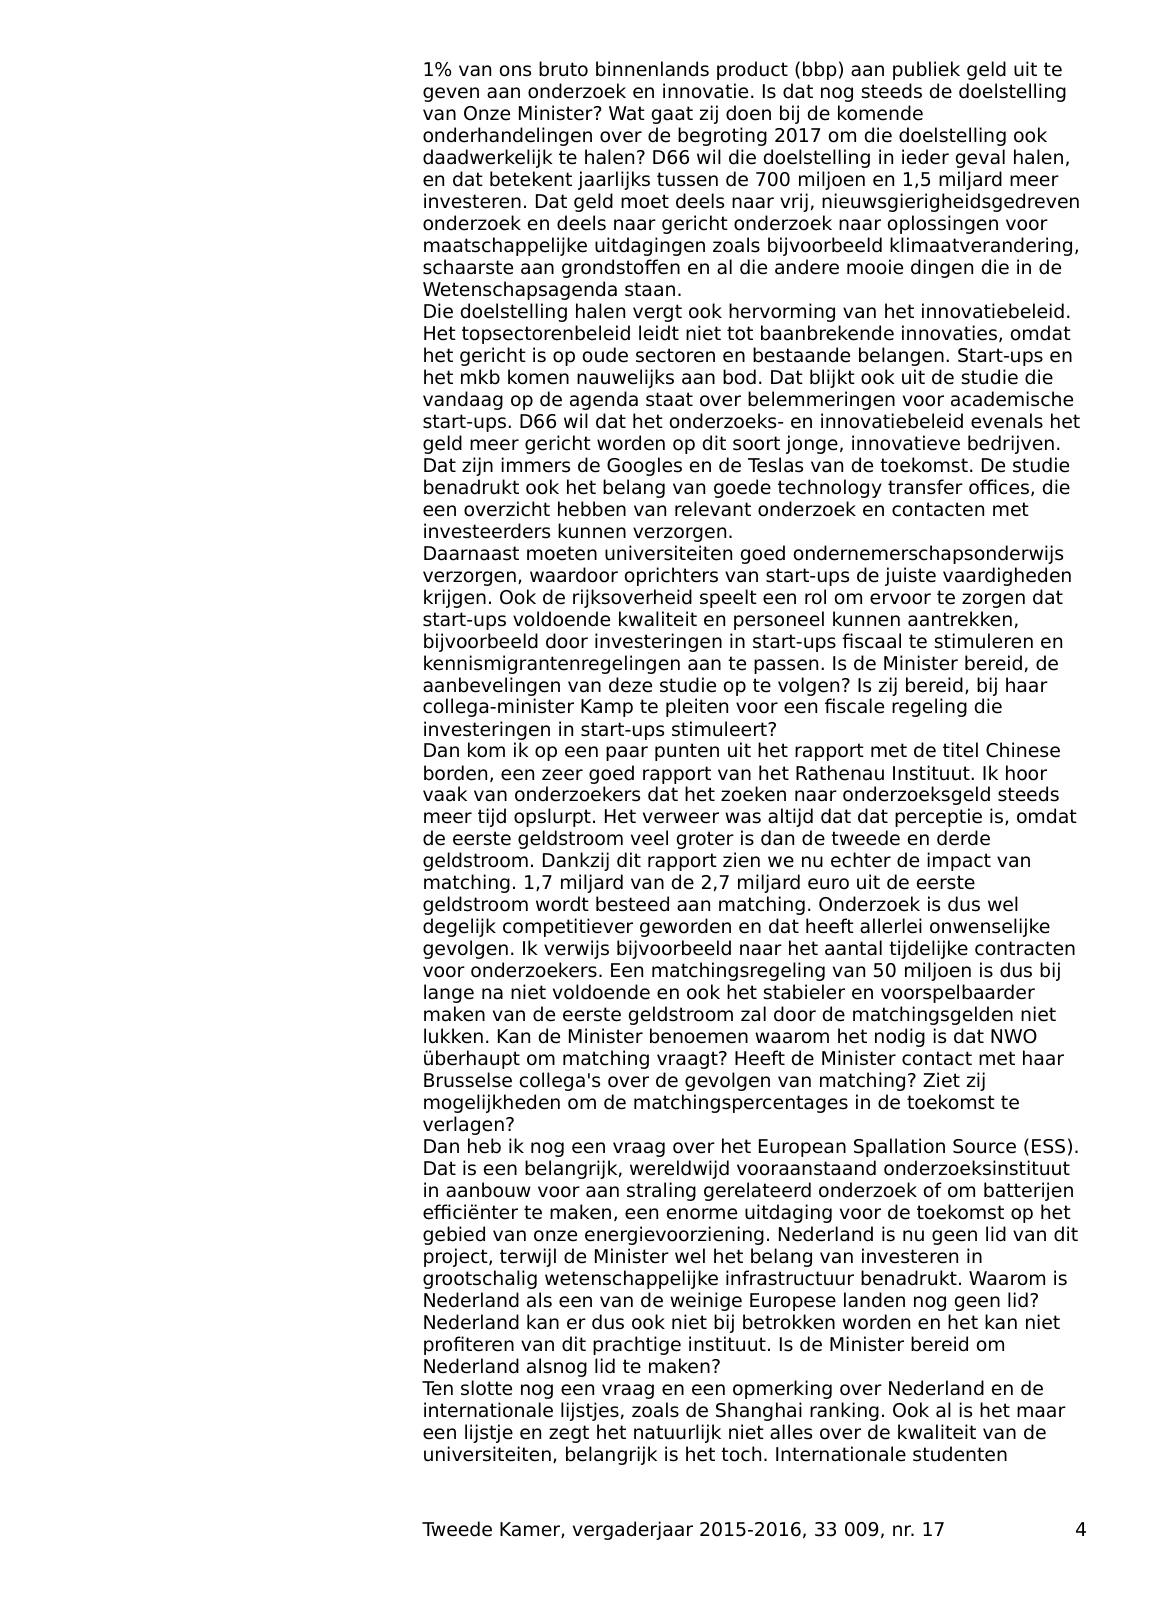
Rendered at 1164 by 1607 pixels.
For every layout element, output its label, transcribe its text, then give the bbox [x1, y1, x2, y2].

text Dan kom ik op een paar punten uit het rapport met de titel Chinese borden, een zeer goed rapport van het Rathenau Instituut. Ik hoor vaak van onderzoekers dat het zoeken naar onderzoeksgeld steeds meer tijd opslurpt. Het verweer was altijd dat dat perceptie is, omdat de eerste geldstroom veel groter is dan de tweede en derde geldstroom. Dankzij dit rapport zien we nu echter de impact van matching. 1,7 miljard van de 2,7 miljard euro uit de eerste geldstroom wordt besteed aan matching. Onderzoek is dus wel degelijk competitiever geworden en dat heeft allerlei onwenselijke gevolgen. Ik verwijs bijvoorbeeld naar het aantal tijdelijke contracten voor onderzoekers. Een matchingsregeling van 50 miljoen is dus bij lange na niet voldoende en ook het stabieler en voorspelbaarder maken van de eerste geldstroom zal door de matchingsgelden niet lukken. Kan de Minister benoemen waarom het nodig is dat NWO überhaupt om matching vraagt? Heeft de Minister contact met haar Brusselse collega's over de gevolgen van matching? Ziet zij mogelijkheden om de matchingspercentages in de toekomst te verlagen? [422, 740, 1087, 1136]
text Ten slotte nog een vraag en een opmerking over Nederland en de internationale lijstjes, zoals de Shanghai ranking. Ook al is het maar een lijstje en zegt het natuurlijk niet alles over de kwaliteit van de universiteiten, belangrijk is het toch. Internationale studenten [422, 1378, 1087, 1466]
text 1% van ons bruto binnenlands product (bbp) aan publiek geld uit te geven aan onderzoek en innovatie. Is dat nog steeds de doelstelling van Onze Minister? Wat gaat zij doen bij de komende onderhandelingen over de begroting 2017 om die doelstelling ook daadwerkelijk te halen? D66 wil die doelstelling in ieder geval halen, en dat betekent jaarlijks tussen de 700 miljoen en 1,5 miljard meer investeren. Dat geld moet deels naar vrij, nieuwsgierigheidsgedreven onderzoek en deels naar gericht onderzoek naar oplossingen voor maatschappelijke uitdagingen zoals bijvoorbeeld klimaatverandering, schaarste aan grondstoffen en al die andere mooie dingen die in de Wetenschapsagenda staan. [422, 59, 1087, 301]
text Dan heb ik nog een vraag over het European Spallation Source (ESS). Dat is een belangrijk, wereldwijd vooraanstaand onderzoeksinstituut in aanbouw voor aan straling gerelateerd onderzoek of om batterijen efficiënter te maken, een enorme uitdaging voor de toekomst op het gebied van onze energievoorziening. Nederland is nu geen lid van dit project, terwijl de Minister wel het belang van investeren in grootschalig wetenschappelijke infrastructuur benadrukt. Waarom is Nederland als een van de weinige Europese landen nog geen lid? Nederland kan er dus ook niet bij betrokken worden en het kan niet profiteren van dit prachtige instituut. Is de Minister bereid om Nederland alsnog lid te maken? [422, 1136, 1087, 1378]
text Daarnaast moeten universiteiten goed ondernemerschapsonderwijs verzorgen, waardoor oprichters van start-ups de juiste vaardigheden krijgen. Ook de rijksoverheid speelt een rol om ervoor te zorgen dat start-ups voldoende kwaliteit en personeel kunnen aantrekken, bijvoorbeeld door investeringen in start-ups fiscaal te stimuleren en kennismigrantenregelingen aan te passen. Is de Minister bereid, de aanbevelingen van deze studie op te volgen? Is zij bereid, bij haar collega-minister Kamp te pleiten voor een fiscale regeling die investeringen in start-ups stimuleert? [422, 543, 1087, 740]
text Die doelstelling halen vergt ook hervorming van het innovatiebeleid. Het topsectorenbeleid leidt niet tot baanbrekende innovaties, omdat het gericht is op oude sectoren en bestaande belangen. Start-ups en het mkb komen nauwelijks aan bod. Dat blijkt ook uit de studie die vandaag op de agenda staat over belemmeringen voor academische start-ups. D66 wil dat het onderzoeks- en innovatiebeleid evenals het geld meer gericht worden op dit soort jonge, innovatieve bedrijven. Dat zijn immers de Googles en de Teslas van de toekomst. De studie benadrukt ook het belang van goede technology transfer offices, die een overzicht hebben van relevant onderzoek en contacten met investeerders kunnen verzorgen. [422, 301, 1087, 543]
